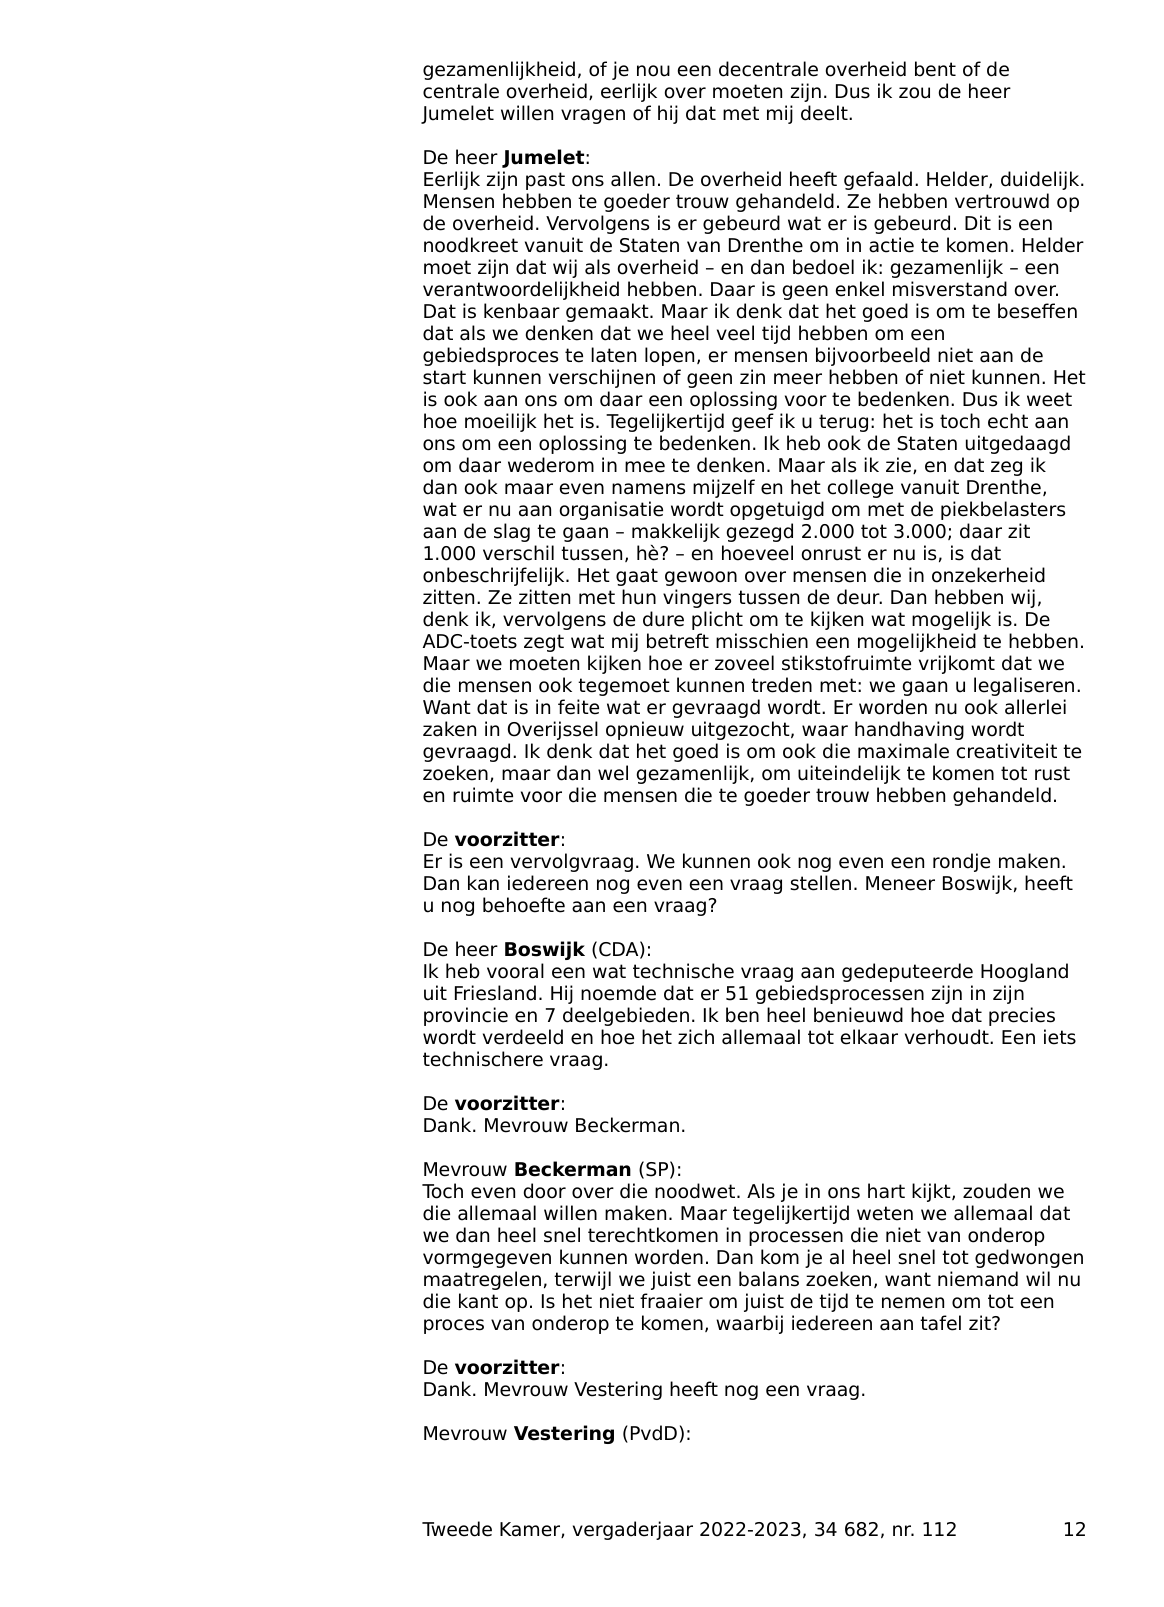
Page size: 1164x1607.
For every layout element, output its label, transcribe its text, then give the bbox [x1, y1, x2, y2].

text De voorzitter: [422, 1093, 1087, 1115]
text De voorzitter: [422, 1357, 1087, 1379]
text Er is een vervolgvraag. We kunnen ook nog even een rondje maken. Dan kan iedereen nog even een vraag stellen. Meneer Boswijk, heeft u nog behoefte aan een vraag? [422, 851, 1087, 917]
text Ik heb vooral een wat technische vraag aan gedeputeerde Hoogland uit Friesland. Hij noemde dat er 51 gebiedsprocessen zijn in zijn provincie en 7 deelgebieden. Ik ben heel benieuwd hoe dat precies wordt verdeeld en hoe het zich allemaal tot elkaar verhoudt. Een iets technischere vraag. [422, 961, 1087, 1071]
text De heer Boswijk (CDA): [422, 939, 1087, 961]
text Toch even door over die noodwet. Als je in ons hart kijkt, zouden we die allemaal willen maken. Maar tegelijkertijd weten we allemaal dat we dan heel snel terechtkomen in processen die niet van onderop vormgegeven kunnen worden. Dan kom je al heel snel tot gedwongen maatregelen, terwijl we juist een balans zoeken, want niemand wil nu die kant op. Is het niet fraaier om juist de tijd te nemen om tot een proces van onderop te komen, waarbij iedereen aan tafel zit? [422, 1181, 1087, 1335]
text Dank. Mevrouw Vestering heeft nog een vraag. [422, 1379, 1087, 1401]
text De voorzitter: [422, 829, 1087, 851]
text gezamenlijkheid, of je nou een decentrale overheid bent of de centrale overheid, eerlijk over moeten zijn. Dus ik zou de heer Jumelet willen vragen of hij dat met mij deelt. [422, 59, 1087, 125]
text Mevrouw Vestering (PvdD): [422, 1423, 1087, 1445]
text De heer Jumelet: [422, 147, 1087, 169]
text Dank. Mevrouw Beckerman. [422, 1115, 1087, 1137]
text Mevrouw Beckerman (SP): [422, 1159, 1087, 1181]
text Eerlijk zijn past ons allen. De overheid heeft gefaald. Helder, duidelijk. Mensen hebben te goeder trouw gehandeld. Ze hebben vertrouwd op de overheid. Vervolgens is er gebeurd wat er is gebeurd. Dit is een noodkreet vanuit de Staten van Drenthe om in actie te komen. Helder moet zijn dat wij als overheid – en dan bedoel ik: gezamenlijk – een verantwoordelijkheid hebben. Daar is geen enkel misverstand over. Dat is kenbaar gemaakt. Maar ik denk dat het goed is om te beseffen dat als we denken dat we heel veel tijd hebben om een gebiedsproces te laten lopen, er mensen bijvoorbeeld niet aan de start kunnen verschijnen of geen zin meer hebben of niet kunnen. Het is ook aan ons om daar een oplossing voor te bedenken. Dus ik weet hoe moeilijk het is. Tegelijkertijd geef ik u terug: het is toch echt aan ons om een oplossing te bedenken. Ik heb ook de Staten uitgedaagd om daar wederom in mee te denken. Maar als ik zie, en dat zeg ik dan ook maar even namens mijzelf en het college vanuit Drenthe, wat er nu aan organisatie wordt opgetuigd om met de piekbelasters aan de slag te gaan – makkelijk gezegd 2.000 tot 3.000; daar zit 1.000 verschil tussen, hè? – en hoeveel onrust er nu is, is dat onbeschrijfelijk. Het gaat gewoon over mensen die in onzekerheid zitten. Ze zitten met hun vingers tussen de deur. Dan hebben wij, denk ik, vervolgens de dure plicht om te kijken wat mogelijk is. De ADC-toets zegt wat mij betreft misschien een mogelijkheid te hebben. Maar we moeten kijken hoe er zoveel stikstofruimte vrijkomt dat we die mensen ook tegemoet kunnen treden met: we gaan u legaliseren. Want dat is in feite wat er gevraagd wordt. Er worden nu ook allerlei zaken in Overijssel opnieuw uitgezocht, waar handhaving wordt gevraagd. Ik denk dat het goed is om ook die maximale creativiteit te zoeken, maar dan wel gezamenlijk, om uiteindelijk te komen tot rust en ruimte voor die mensen die te goeder trouw hebben gehandeld. [422, 169, 1087, 807]
